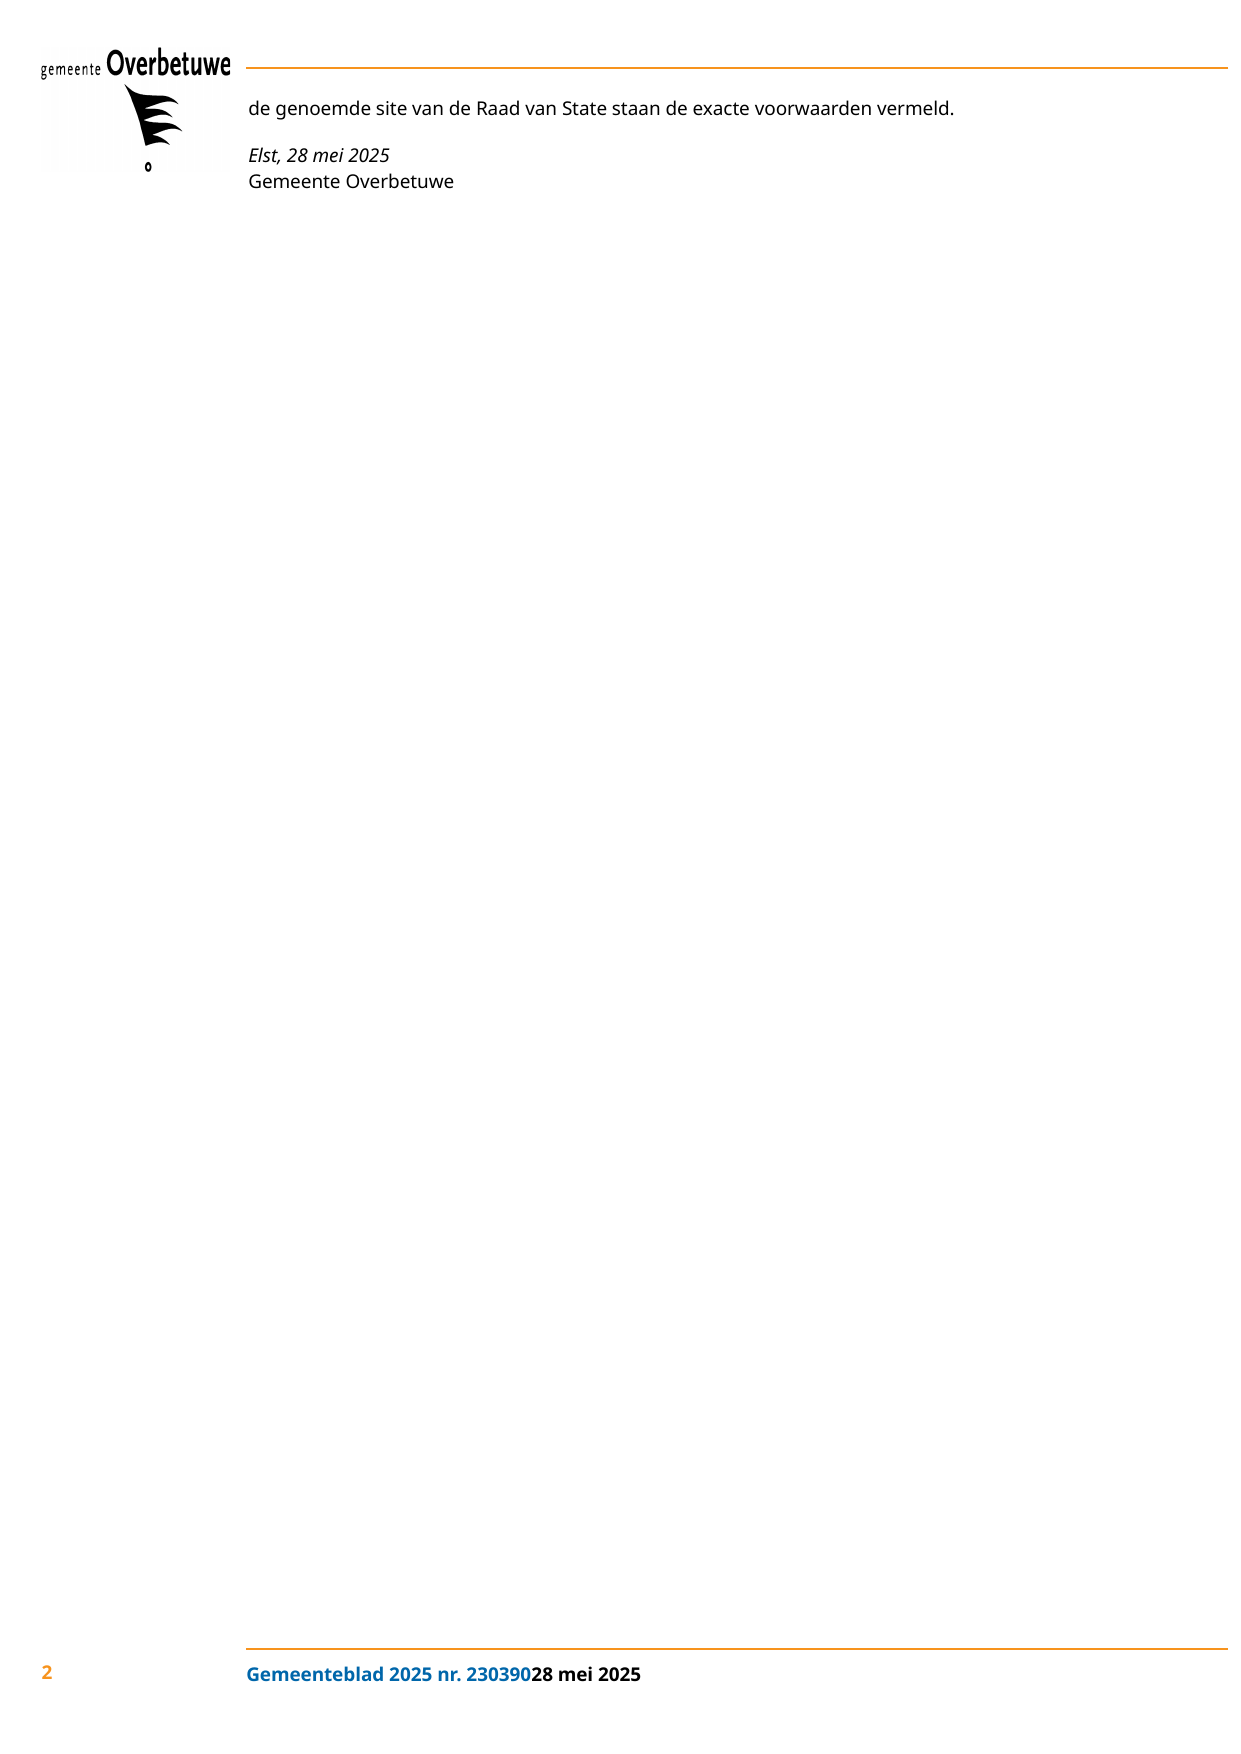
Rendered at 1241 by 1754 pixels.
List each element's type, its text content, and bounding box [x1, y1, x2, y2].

picture [41, 47, 231, 172]
text de genoemde site van de Raad van State staan de exacte voorwaarden vermeld. [248, 95, 1152, 121]
text Gemeente Overbetuwe [248, 168, 1152, 194]
text Elst, 28 mei 2025 [248, 143, 1152, 168]
